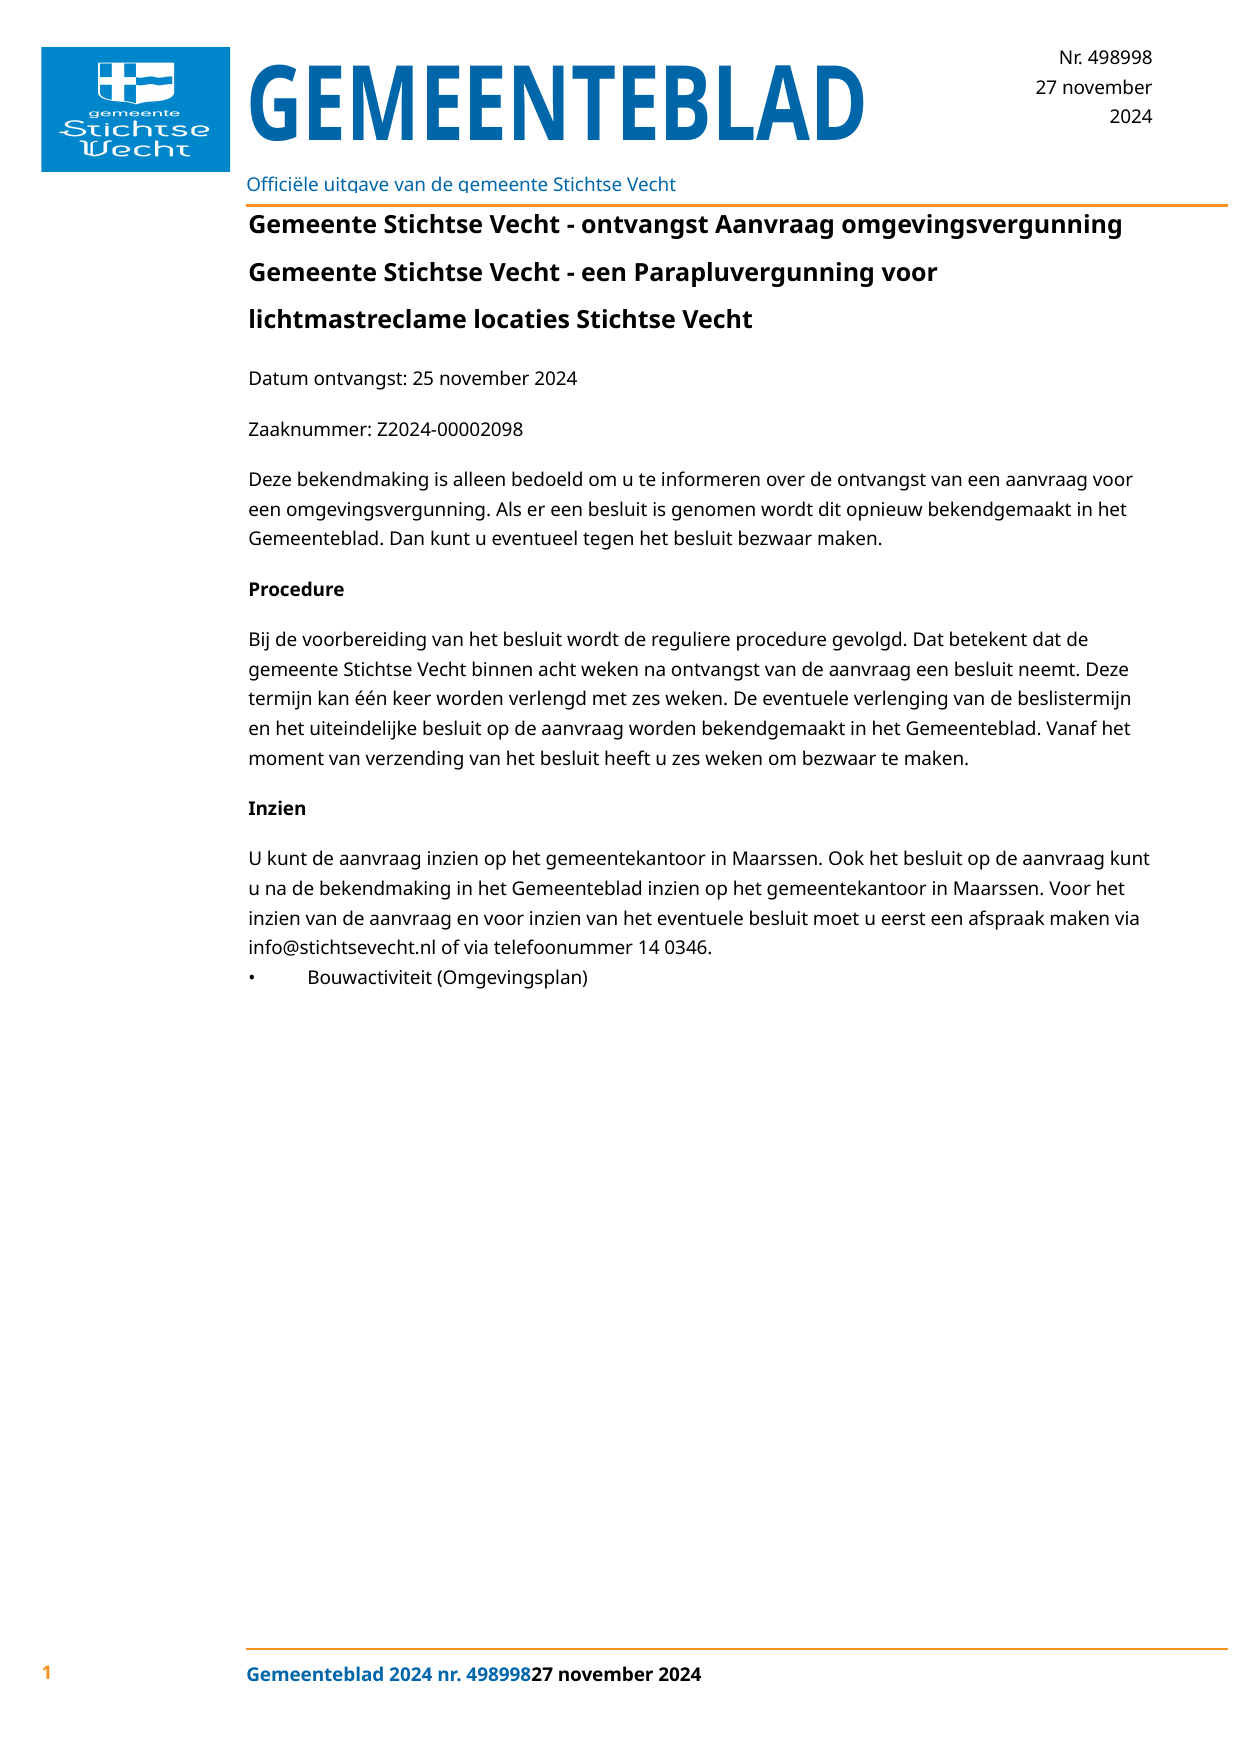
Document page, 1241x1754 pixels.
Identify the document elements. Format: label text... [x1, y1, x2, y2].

text U kunt de aanvraag inzien op het gemeentekantoor in Maarssen. Ook het besluit op de aanvraag kunt u na de bekendmaking in het Gemeenteblad inzien op het gemeentekantoor in Maarssen. Voor het inzien van de aanvraag en voor inzien van het eventuele besluit moet u eerst een afspraak maken via info@stichtsevecht.nl of via telefoonummer 14 0346. [248, 846, 1152, 960]
text Zaaknummer: Z2024-00002098 [248, 416, 1152, 442]
text Datum ontvangst: 25 november 2024 [248, 366, 1152, 391]
picture [99, 63, 135, 101]
text Bij de voorbereiding van het besluit wordt de reguliere procedure gevolgd. Dat betekent dat de gemeente Stichtse Vecht binnen acht weken na ontvangst van de aanvraag een besluit neemt. Deze termijn kan één keer worden verlengd met zes weken. De eventuele verlenging van de beslistermijn en het uiteindelijke besluit op de aanvraag worden bekendgemaakt in het Gemeenteblad. Vanaf het moment van verzending van het besluit heeft u zes weken om bezwaar te maken. [248, 626, 1152, 770]
text Deze bekendmaking is alleen bedoeld om u te informeren over de ontvangst van een aanvraag voor een omgevingsvergunning. Als er een besluit is genomen wordt dit opnieuw bekendgemaakt in het Gemeenteblad. Dan kunt u eventueel tegen het besluit bezwaar maken. [248, 466, 1152, 551]
text Gemeente Stichtse Vecht - ontvangst Aanvraag omgevingsvergunning Gemeente Stichtse Vecht - een Parapluvergunning voor lichtmastreclame locaties Stichtse Vecht [248, 207, 1152, 336]
list Bouwactiviteit (Omgevingsplan) [248, 964, 1152, 989]
picture [137, 63, 174, 103]
text Procedure [248, 576, 1152, 602]
text Inzien [248, 795, 1152, 821]
